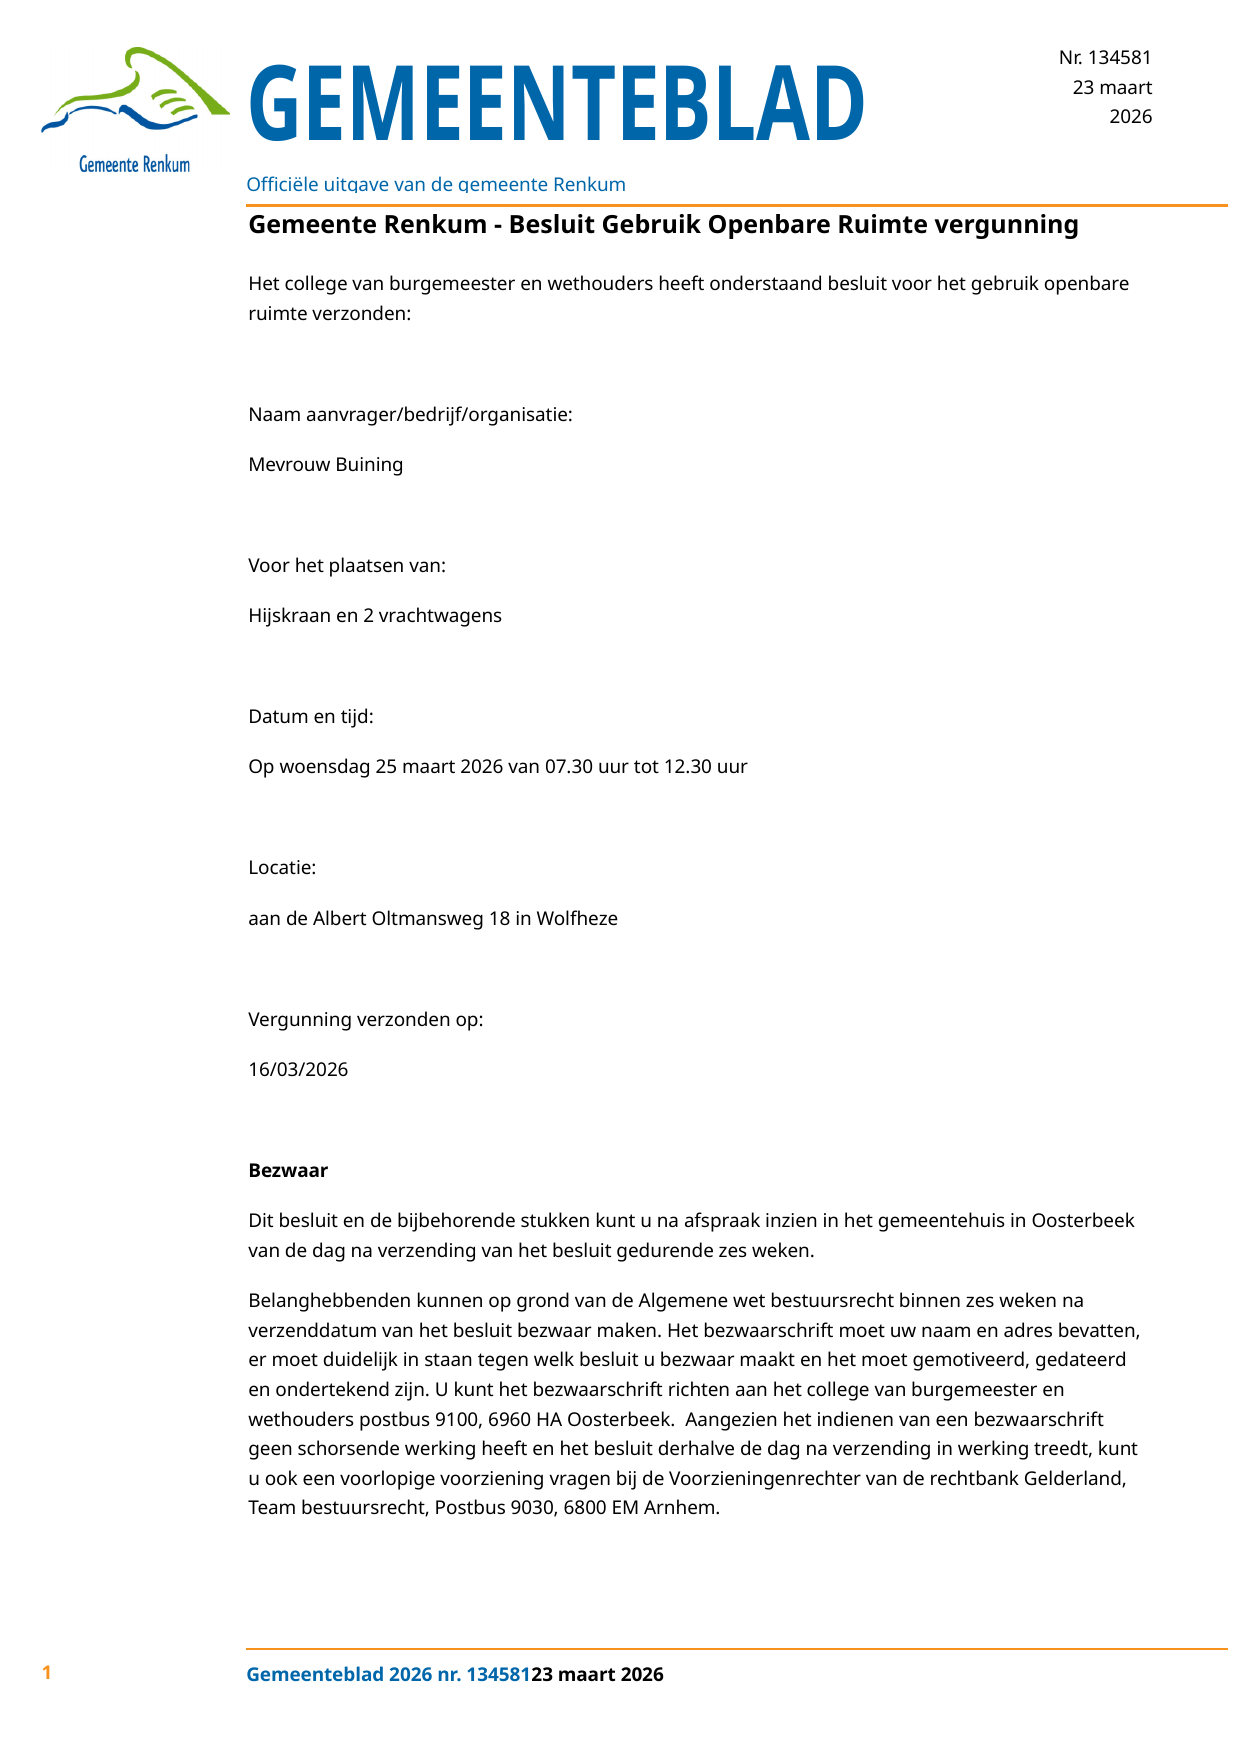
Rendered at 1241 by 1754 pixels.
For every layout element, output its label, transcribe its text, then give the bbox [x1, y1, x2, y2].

text Naam aanvrager/bedrijf/organisatie: [248, 401, 1152, 426]
text Belanghebbenden kunnen op grond van de Algemene wet bestuursrecht binnen zes weken na verzenddatum van het besluit bezwaar maken. Het bezwaarschrift moet uw naam en adres bevatten, er moet duidelijk in staan tegen welk besluit u bezwaar maakt en het moet gemotiveerd, gedateerd en ondertekend zijn. U kunt het bezwaarschrift richten aan het college van burgemeester en wethouders postbus 9100, 6960 HA Oosterbeek. Aangezien het indienen van een bezwaarschrift geen schorsende werking heeft en het besluit derhalve de dag na verzending in werking treedt, kunt u ook een voorlopige voorziening vragen bij de Voorzieningenrechter van de rechtbank Gelderland, Team bestuursrecht, Postbus 9030, 6800 EM Arnhem. [248, 1287, 1152, 1520]
text Datum en tijd: [248, 703, 1152, 729]
text aan de Albert Oltmansweg 18 in Wolfheze [248, 905, 1152, 931]
text Vergunning verzonden op: [248, 1006, 1152, 1031]
text Dit besluit en de bijbehorende stukken kunt u na afspraak inzien in het gemeentehuis in Oosterbeek van de dag na verzending van het besluit gedurende zes weken. [248, 1207, 1152, 1263]
text 16/03/2026 [248, 1056, 1152, 1082]
text Mevrouw Buining [248, 451, 1152, 477]
text Op woensdag 25 maart 2026 van 07.30 uur tot 12.30 uur [248, 754, 1152, 779]
text Voor het plaatsen van: [248, 552, 1152, 578]
text Bezwaar [248, 1157, 1152, 1183]
text Hijskraan en 2 vrachtwagens [248, 602, 1152, 628]
text Gemeente Renkum - Besluit Gebruik Openbare Ruimte vergunning [248, 207, 1152, 241]
picture [41, 47, 231, 172]
text Het college van burgemeester en wethouders heeft onderstaand besluit voor het gebruik openbare ruimte verzonden: [248, 270, 1152, 326]
text Locatie: [248, 854, 1152, 880]
